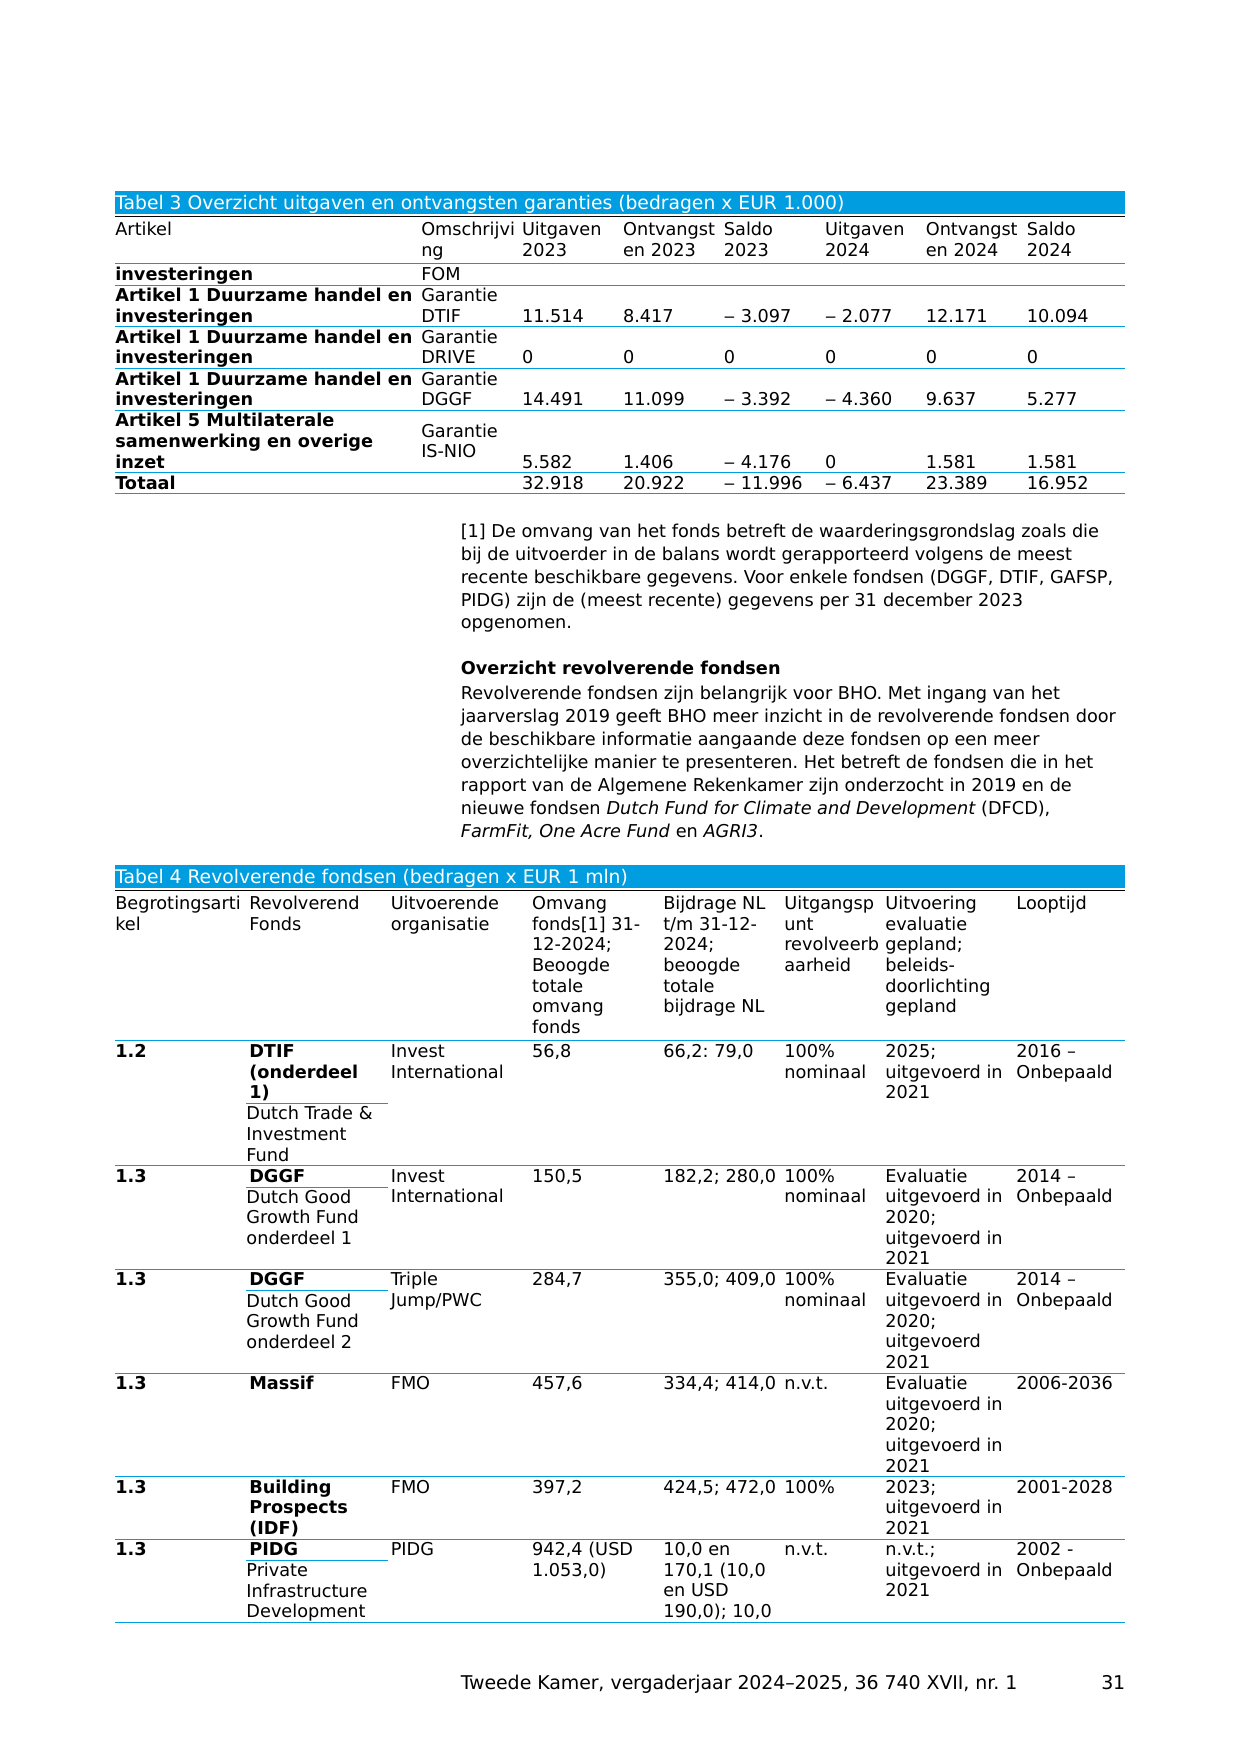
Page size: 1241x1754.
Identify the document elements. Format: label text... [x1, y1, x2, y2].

table_cell n.v.t. [781, 1374, 882, 1476]
table_cell 0 [721, 327, 822, 368]
table_cell 2001-2028 [1013, 1477, 1125, 1538]
table_cell [519, 264, 620, 284]
table_cell 11.099 [620, 369, 721, 410]
table_cell 2023; uitgevoerd in 2021 [882, 1477, 1013, 1538]
table_cell Bijdrage NL t/m 31-12-2024; beoogde totale bijdrage NL [660, 891, 781, 1040]
table_cell 14.491 [519, 369, 620, 410]
table_cell Evaluatie uitgevoerd in 2020; uitgevoerd in 2021 [882, 1374, 1013, 1476]
table_cell Invest International [388, 1166, 529, 1269]
table_cell [1024, 264, 1125, 284]
table_cell Dutch Good Growth Fund onderdeel 2 [246, 1291, 388, 1372]
table_cell ‒ 4.360 [822, 369, 923, 410]
table_cell [822, 264, 923, 284]
table_cell ‒ 4.176 [721, 411, 822, 472]
table_cell Garantie IS-NIO [418, 411, 519, 472]
table_cell 284,7 [529, 1270, 660, 1372]
table_cell Saldo 2023 [721, 217, 822, 263]
table_cell 23.389 [923, 473, 1024, 493]
table_cell n.v.t.; uitgevoerd in 2021 [882, 1540, 1013, 1622]
table_cell 0 [923, 327, 1024, 368]
table_cell ‒ 3.097 [721, 286, 822, 326]
table_cell 424,5; 472,0 [660, 1477, 781, 1538]
table_cell [418, 473, 519, 493]
table_cell 5.277 [1024, 369, 1125, 410]
text [1] De omvang van het fonds betreft de waarderingsgrondslag zoals die bij de uitvoerder in de balans wordt gerapporteerd volgens de meest recente beschikbare gegevens. Voor enkele fondsen (DGGF, DTIF, GAFSP, PIDG) zijn de (meest recente) gegevens per 31 december 2023 opgenomen. [461, 519, 1125, 633]
table_cell 11.514 [519, 286, 620, 326]
table_cell Artikel 1 Duurzame handel en investeringen [115, 327, 418, 368]
table_cell DGGF [246, 1270, 388, 1290]
table_cell 182,2; 280,0 [660, 1166, 781, 1269]
table_cell Garantie DTIF [418, 286, 519, 326]
table_cell FMO [388, 1374, 529, 1476]
table_cell 66,2: 79,0 [660, 1041, 781, 1165]
table_cell 397,2 [529, 1477, 660, 1538]
table_cell Evaluatie uitgevoerd in 2020; uitgevoerd 2021 [882, 1270, 1013, 1372]
table_cell 100% nominaal [781, 1270, 882, 1372]
table_cell 1.3 [115, 1477, 246, 1538]
table_cell Building Prospects (IDF) [246, 1477, 388, 1538]
table_cell ‒ 11.996 [721, 473, 822, 493]
table_cell 100% nominaal [781, 1041, 882, 1165]
table_cell 10.094 [1024, 286, 1125, 326]
table_cell 10,0 en 170,1 (10,0 en USD 190,0); 10,0 [660, 1540, 781, 1622]
table_cell 1.581 [1024, 411, 1125, 472]
table_cell 0 [1024, 327, 1125, 368]
table_cell [620, 264, 721, 284]
table_cell PIDG [246, 1540, 388, 1560]
table_cell FMO [388, 1477, 529, 1538]
table_cell DTIF (onderdeel 1) [246, 1041, 388, 1103]
table_cell ‒ 3.392 [721, 369, 822, 410]
table_cell 56,8 [529, 1041, 660, 1165]
table_cell 1.3 [115, 1540, 246, 1622]
table_cell n.v.t. [781, 1540, 882, 1622]
table_cell Uitgaven 2023 [519, 217, 620, 263]
table_cell FOM [418, 264, 519, 284]
table_cell 2014 – Onbepaald [1013, 1166, 1125, 1269]
table_cell ‒ 6.437 [822, 473, 923, 493]
table_cell Evaluatie uitgevoerd in 2020; uitgevoerd in 2021 [882, 1166, 1013, 1269]
table_cell 100% [781, 1477, 882, 1538]
table_cell [923, 264, 1024, 284]
table_cell 334,4; 414,0 [660, 1374, 781, 1476]
table_cell 1.3 [115, 1270, 246, 1372]
table_cell 355,0; 409,0 [660, 1270, 781, 1372]
text Overzicht revolverende fondsen [461, 656, 1125, 679]
table_cell Triple Jump/PWC [388, 1270, 529, 1372]
table_cell 1.3 [115, 1374, 246, 1476]
table_cell 2002 - Onbepaald [1013, 1540, 1125, 1622]
table_cell 1.406 [620, 411, 721, 472]
table_cell Uitgangspunt revolveerbaarheid [781, 891, 882, 1040]
table_cell Dutch Trade & Investment Fund [246, 1104, 388, 1165]
table_cell DGGF [246, 1166, 388, 1186]
table_cell 5.582 [519, 411, 620, 472]
text Revolverende fondsen zijn belangrijk voor BHO. Met ingang van het jaarverslag 2019 geeft BHO meer inzicht in de revolverende fondsen door de beschikbare informatie aangaande deze fondsen op een meer overzichtelijke manier te presenteren. Het betreft de fondsen die in het rapport van de Algemene Rekenkamer zijn onderzocht in 2019 en de nieuwe fondsen Dutch Fund for Climate and Development (DFCD), FarmFit, One Acre Fund en AGRI3. [461, 681, 1125, 842]
table_cell Artikel 1 Duurzame handel en investeringen [115, 286, 418, 326]
table_cell 0 [822, 411, 923, 472]
table_cell 0 [822, 327, 923, 368]
table_cell Ontvangsten 2024 [923, 217, 1024, 263]
table_cell Ontvangsten 2023 [620, 217, 721, 263]
table_cell Garantie DGGF [418, 369, 519, 410]
table_cell Looptijd [1013, 891, 1125, 1040]
table_cell 16.952 [1024, 473, 1125, 493]
table_cell 1.581 [923, 411, 1024, 472]
table_cell Begrotingsartikel [115, 891, 246, 1040]
table_cell Omschrijving [418, 217, 519, 263]
table_cell Artikel [115, 217, 418, 263]
table_cell Massif [246, 1374, 388, 1476]
table_cell 2006-2036 [1013, 1374, 1125, 1476]
table_cell 0 [519, 327, 620, 368]
table_cell 9.637 [923, 369, 1024, 410]
table_cell investeringen [115, 264, 418, 284]
table_cell 32.918 [519, 473, 620, 493]
table_cell 1.2 [115, 1041, 246, 1165]
table_cell 2014 –Onbepaald [1013, 1270, 1125, 1372]
table_cell 1.3 [115, 1166, 246, 1269]
table_cell Artikel 1 Duurzame handel en investeringen [115, 369, 418, 410]
table_cell 8.417 [620, 286, 721, 326]
table_cell Uitvoering evaluatie gepland; beleids-doorlichting gepland [882, 891, 1013, 1040]
table_cell PIDG [388, 1540, 529, 1622]
table_cell 12.171 [923, 286, 1024, 326]
table_cell 2025; uitgevoerd in 2021 [882, 1041, 1013, 1165]
table_cell 0 [620, 327, 721, 368]
table_cell Uitgaven 2024 [822, 217, 923, 263]
table_cell Totaal [115, 473, 418, 493]
table_cell Private Infrastructure Development [246, 1561, 388, 1622]
table_cell 100% nominaal [781, 1166, 882, 1269]
table_cell Artikel 5 Multilaterale samenwerking en overige inzet [115, 411, 418, 472]
table_cell Omvang fonds[1] 31-12-2024; Beoogde totale omvang fonds [529, 891, 660, 1040]
table_cell Revolverend Fonds [246, 891, 388, 1040]
table_cell Uitvoerende organisatie [388, 891, 529, 1040]
table_cell 2016 – Onbepaald [1013, 1041, 1125, 1165]
table_cell Saldo 2024 [1024, 217, 1125, 263]
table_cell Dutch Good Growth Fund onderdeel 1 [246, 1188, 388, 1269]
table_cell 150,5 [529, 1166, 660, 1269]
table_cell 942,4 (USD 1.053,0) [529, 1540, 660, 1622]
table_cell 457,6 [529, 1374, 660, 1476]
table_cell ‒ 2.077 [822, 286, 923, 326]
table_cell Invest International [388, 1041, 529, 1165]
table_cell [721, 264, 822, 284]
table_cell 20.922 [620, 473, 721, 493]
table_cell Garantie DRIVE [418, 327, 519, 368]
